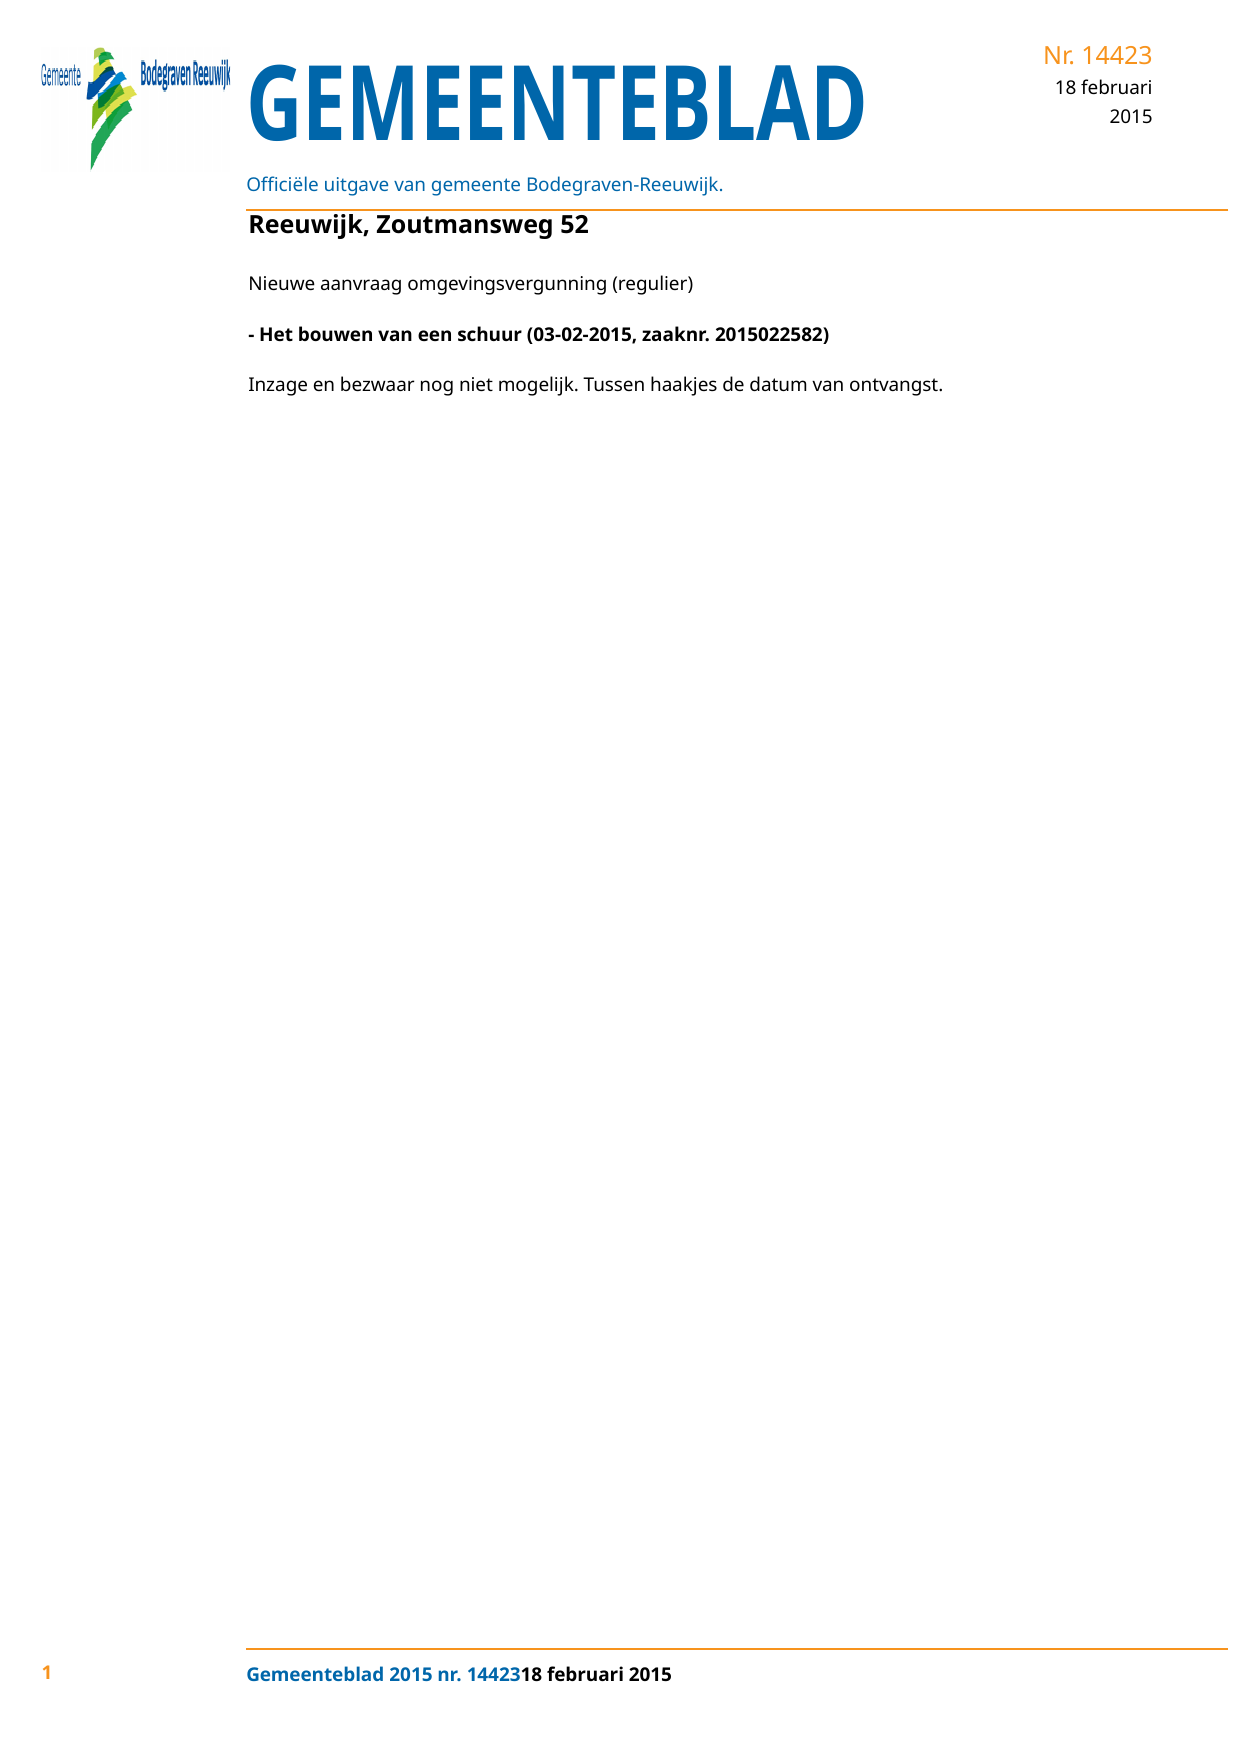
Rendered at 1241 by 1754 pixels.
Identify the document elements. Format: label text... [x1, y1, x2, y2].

text Reeuwijk, Zoutmansweg 52 [248, 211, 1152, 241]
picture [41, 47, 231, 172]
text - Het bouwen van een schuur (03‑02‑2015, zaaknr. 2015022582) [248, 321, 1152, 346]
text Nieuwe aanvraag omgevingsvergunning (regulier) [248, 270, 1152, 296]
text Inzage en bezwaar nog niet mogelijk. Tussen haakjes de datum van ontvangst. [248, 371, 1152, 397]
